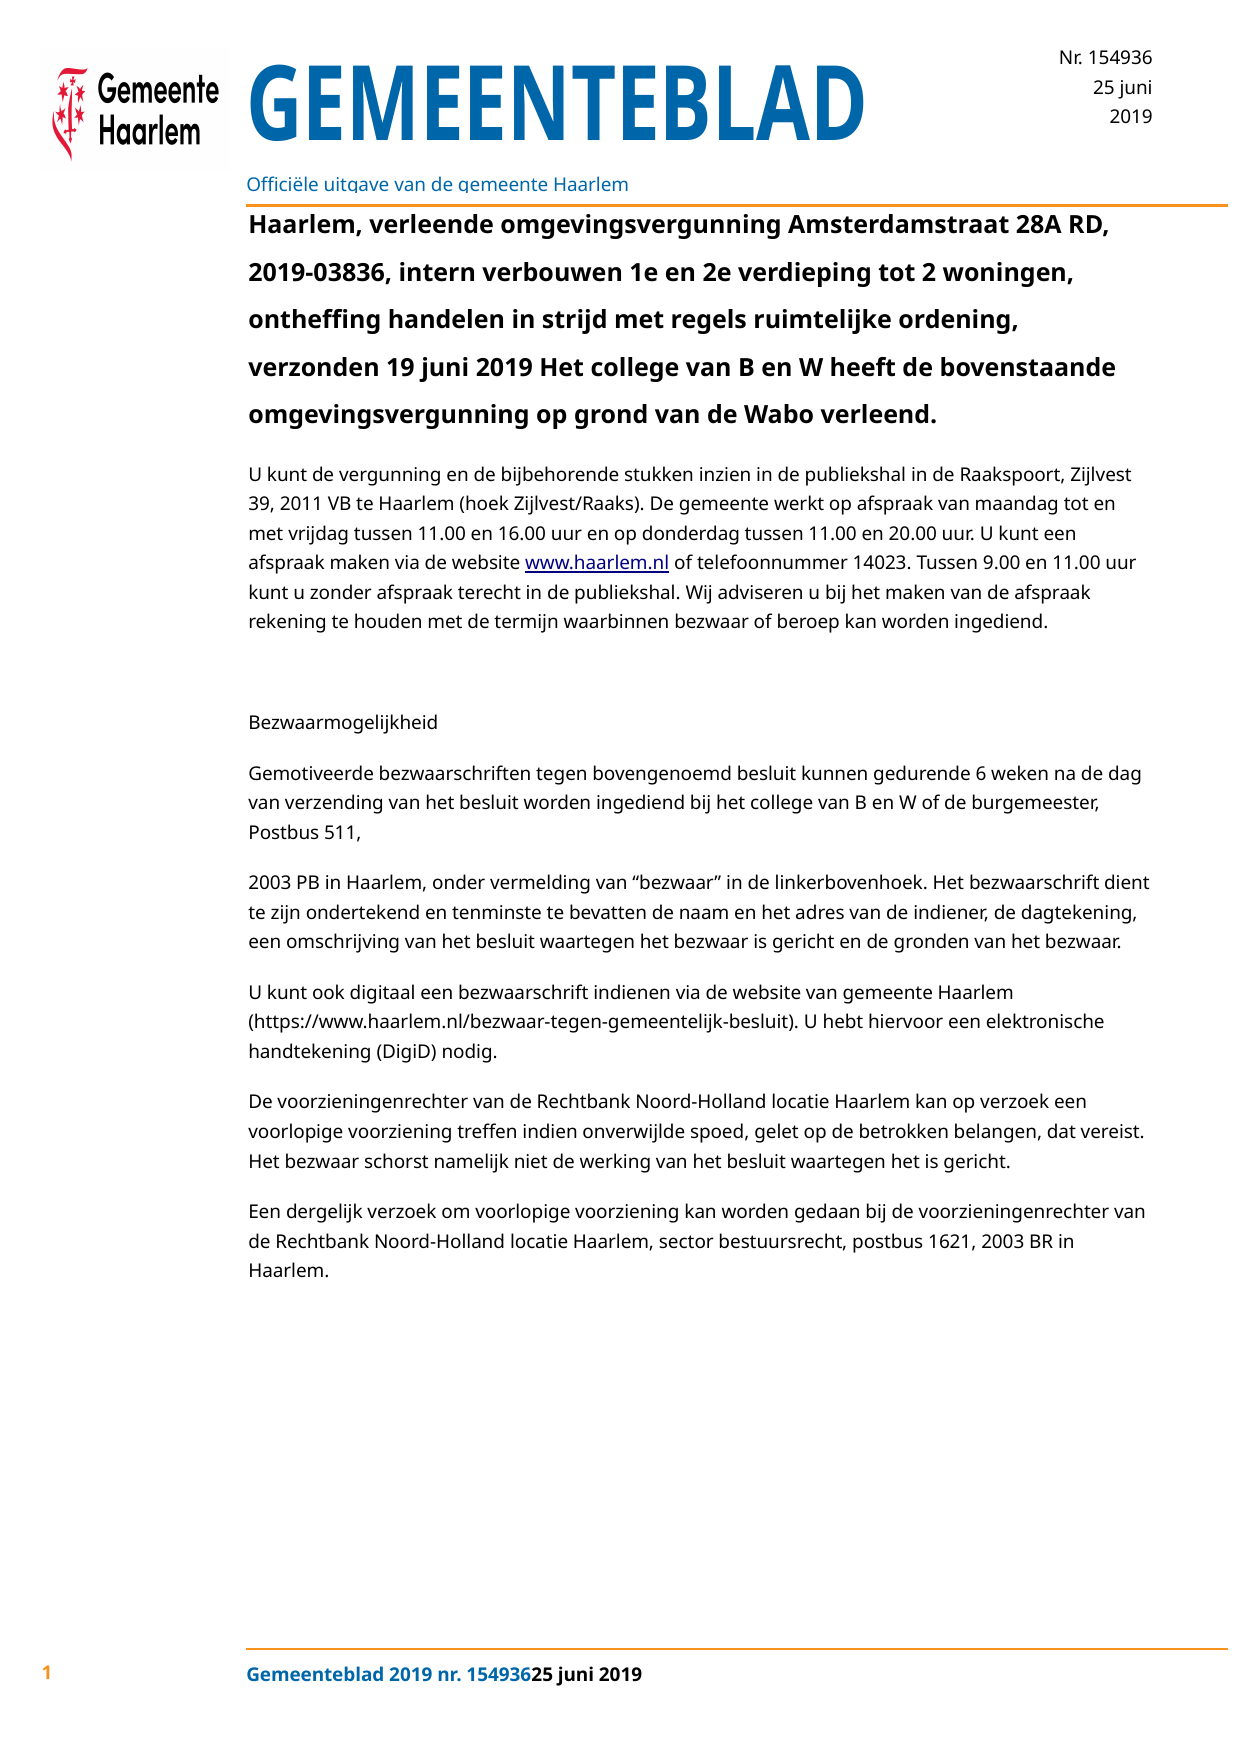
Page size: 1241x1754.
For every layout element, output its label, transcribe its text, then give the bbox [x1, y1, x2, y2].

text U kunt ook digitaal een bezwaarschrift indienen via de website van gemeente Haarlem (https://www.haarlem.nl/bezwaar-tegen-gemeentelijk-besluit). U hebt hiervoor een elektronische handtekening (DigiD) nodig. [248, 979, 1152, 1064]
text De voorzieningenrechter van de Rechtbank Noord-Holland locatie Haarlem kan op verzoek een voorlopige voorziening treffen indien onverwijlde spoed, gelet op de betrokken belangen, dat vereist. Het bezwaar schorst namelijk niet de werking van het besluit waartegen het is gericht. [248, 1089, 1152, 1173]
text Bezwaarmogelijkheid [248, 709, 1152, 735]
text 2003 PB in Haarlem, onder vermelding van “bezwaar” in de linkerbovenhoek. Het bezwaarschrift dient te zijn ondertekend en tenminste te bevatten de naam en het adres van de indiener, de dagtekening, een omschrijving van het besluit waartegen het bezwaar is gericht en de gronden van het bezwaar. [248, 869, 1152, 954]
picture [41, 47, 231, 172]
text Een dergelijk verzoek om voorlopige voorziening kan worden gedaan bij de voorzieningenrechter van de Rechtbank Noord-Holland locatie Haarlem, sector bestuursrecht, postbus 1621, 2003 BR in Haarlem. [248, 1198, 1152, 1283]
text Gemotiveerde bezwaarschriften tegen bovengenoemd besluit kunnen gedurende 6 weken na de dag van verzending van het besluit worden ingediend bij het college van B en W of de burgemeester, Postbus 511, [248, 760, 1152, 845]
text U kunt de vergunning en de bijbehorende stukken inzien in de publiekshal in de Raakspoort, Zijlvest 39, 2011 VB te Haarlem (hoek Zijlvest/Raaks). De gemeente werkt op afspraak van maandag tot en met vrijdag tussen 11.00 en 16.00 uur en op donderdag tussen 11.00 en 20.00 uur. U kunt een afspraak maken via de website www.haarlem.nl of telefoonnummer 14023. Tussen 9.00 en 11.00 uur kunt u zonder afspraak terecht in de publiekshal. Wij adviseren u bij het maken van de afspraak rekening te houden met de termijn waarbinnen bezwaar of beroep kan worden ingediend. [248, 461, 1152, 634]
text Haarlem, verleende omgevingsvergunning Amsterdamstraat 28A RD, 2019-03836, intern verbouwen 1e en 2e verdieping tot 2 woningen, ontheffing handelen in strijd met regels ruimtelijke ordening, verzonden 19 juni 2019 Het college van B en W heeft de bovenstaande omgevingsvergunning op grond van de Wabo verleend. [248, 207, 1152, 431]
